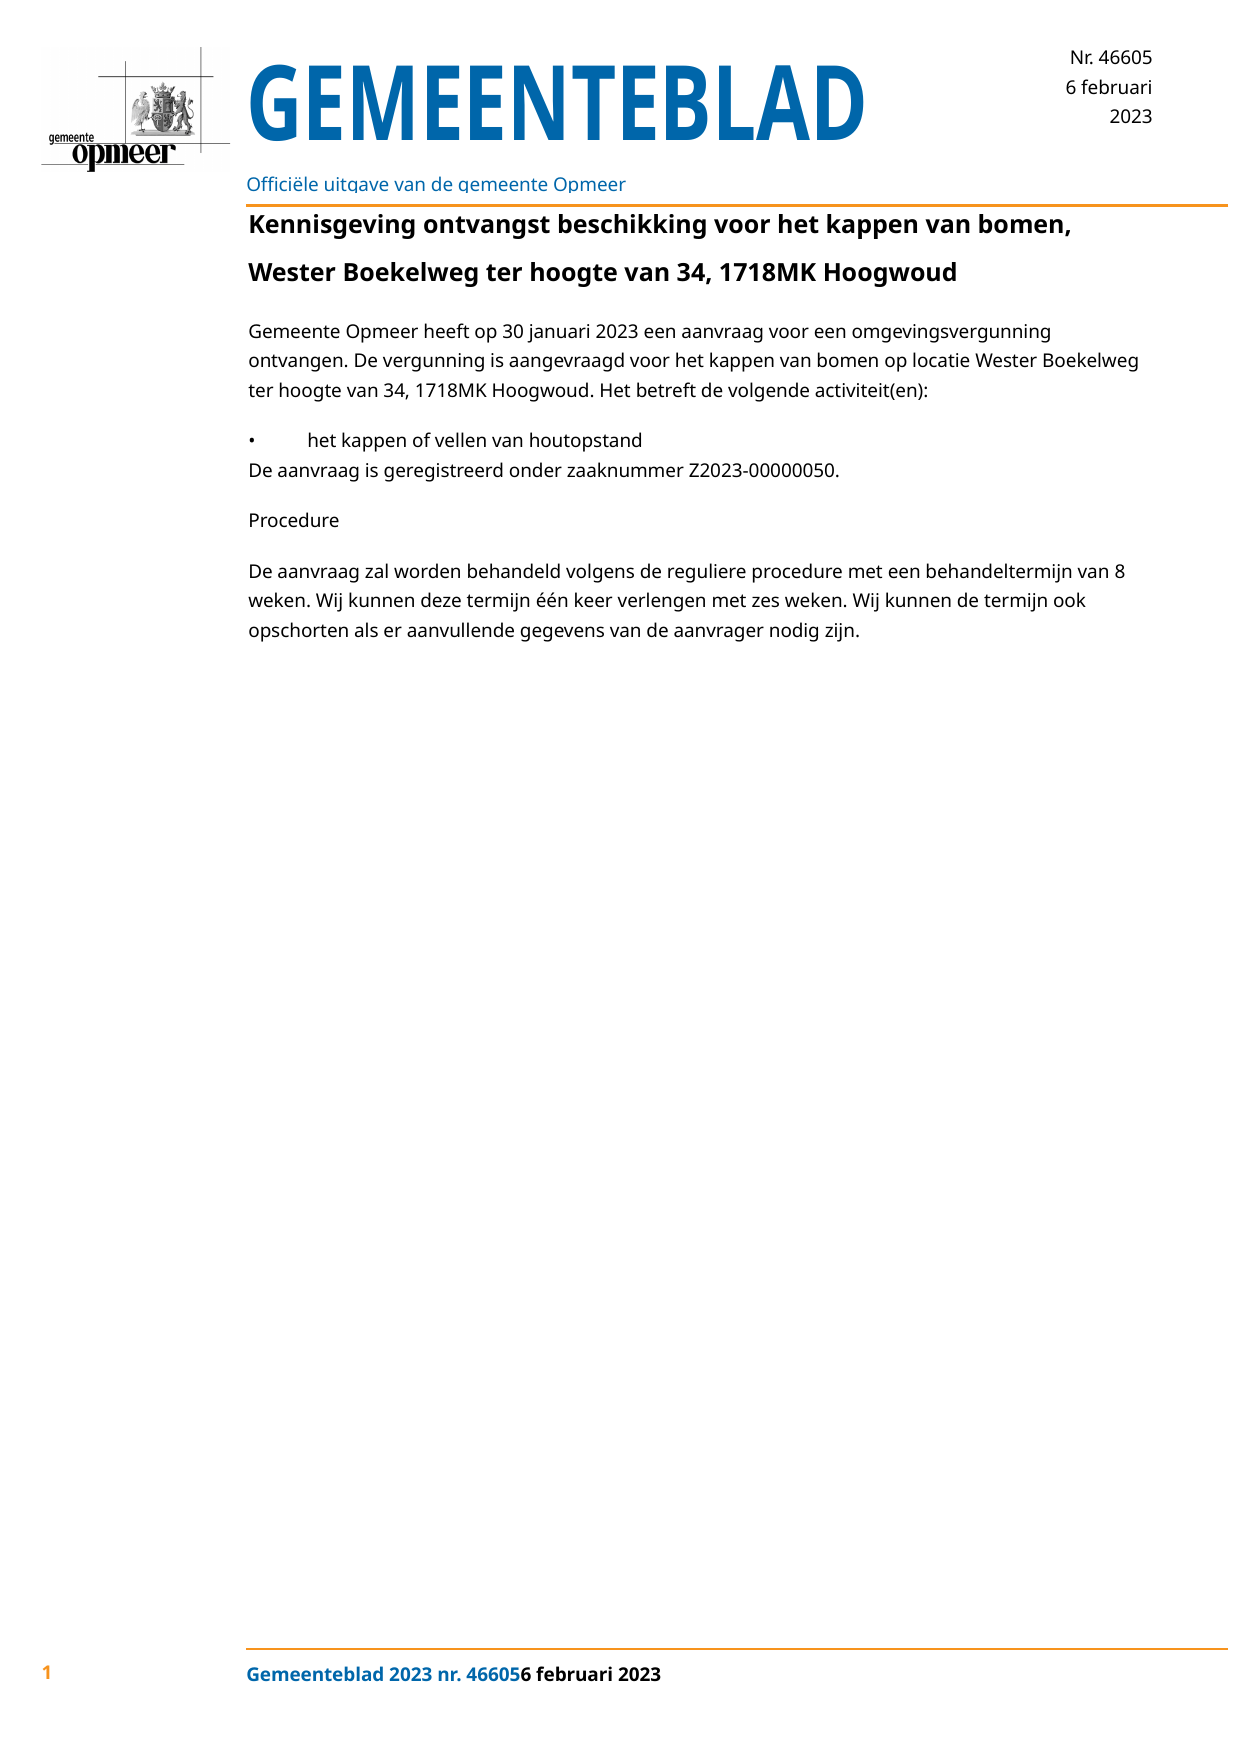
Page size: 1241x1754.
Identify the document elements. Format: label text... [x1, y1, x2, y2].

text Kennisgeving ontvangst beschikking voor het kappen van bomen, Wester Boekelweg ter hoogte van 34, 1718MK Hoogwoud [248, 207, 1152, 288]
picture [41, 47, 231, 172]
text De aanvraag zal worden behandeld volgens de reguliere procedure met een behandeltermijn van 8 weken. Wij kunnen deze termijn één keer verlengen met zes weken. Wij kunnen de termijn ook opschorten als er aanvullende gegevens van de aanvrager nodig zijn. [248, 558, 1152, 643]
text Gemeente Opmeer heeft op 30 januari 2023 een aanvraag voor een omgevingsvergunning ontvangen. De vergunning is aangevraagd voor het kappen van bomen op locatie Wester Boekelweg ter hoogte van 34, 1718MK Hoogwoud. Het betreft de volgende activiteit(en): [248, 318, 1152, 403]
text De aanvraag is geregistreerd onder zaaknummer Z2023-00000050. [248, 457, 1152, 483]
list het kappen of vellen van houtopstand [248, 427, 1152, 453]
text Procedure [248, 507, 1152, 533]
